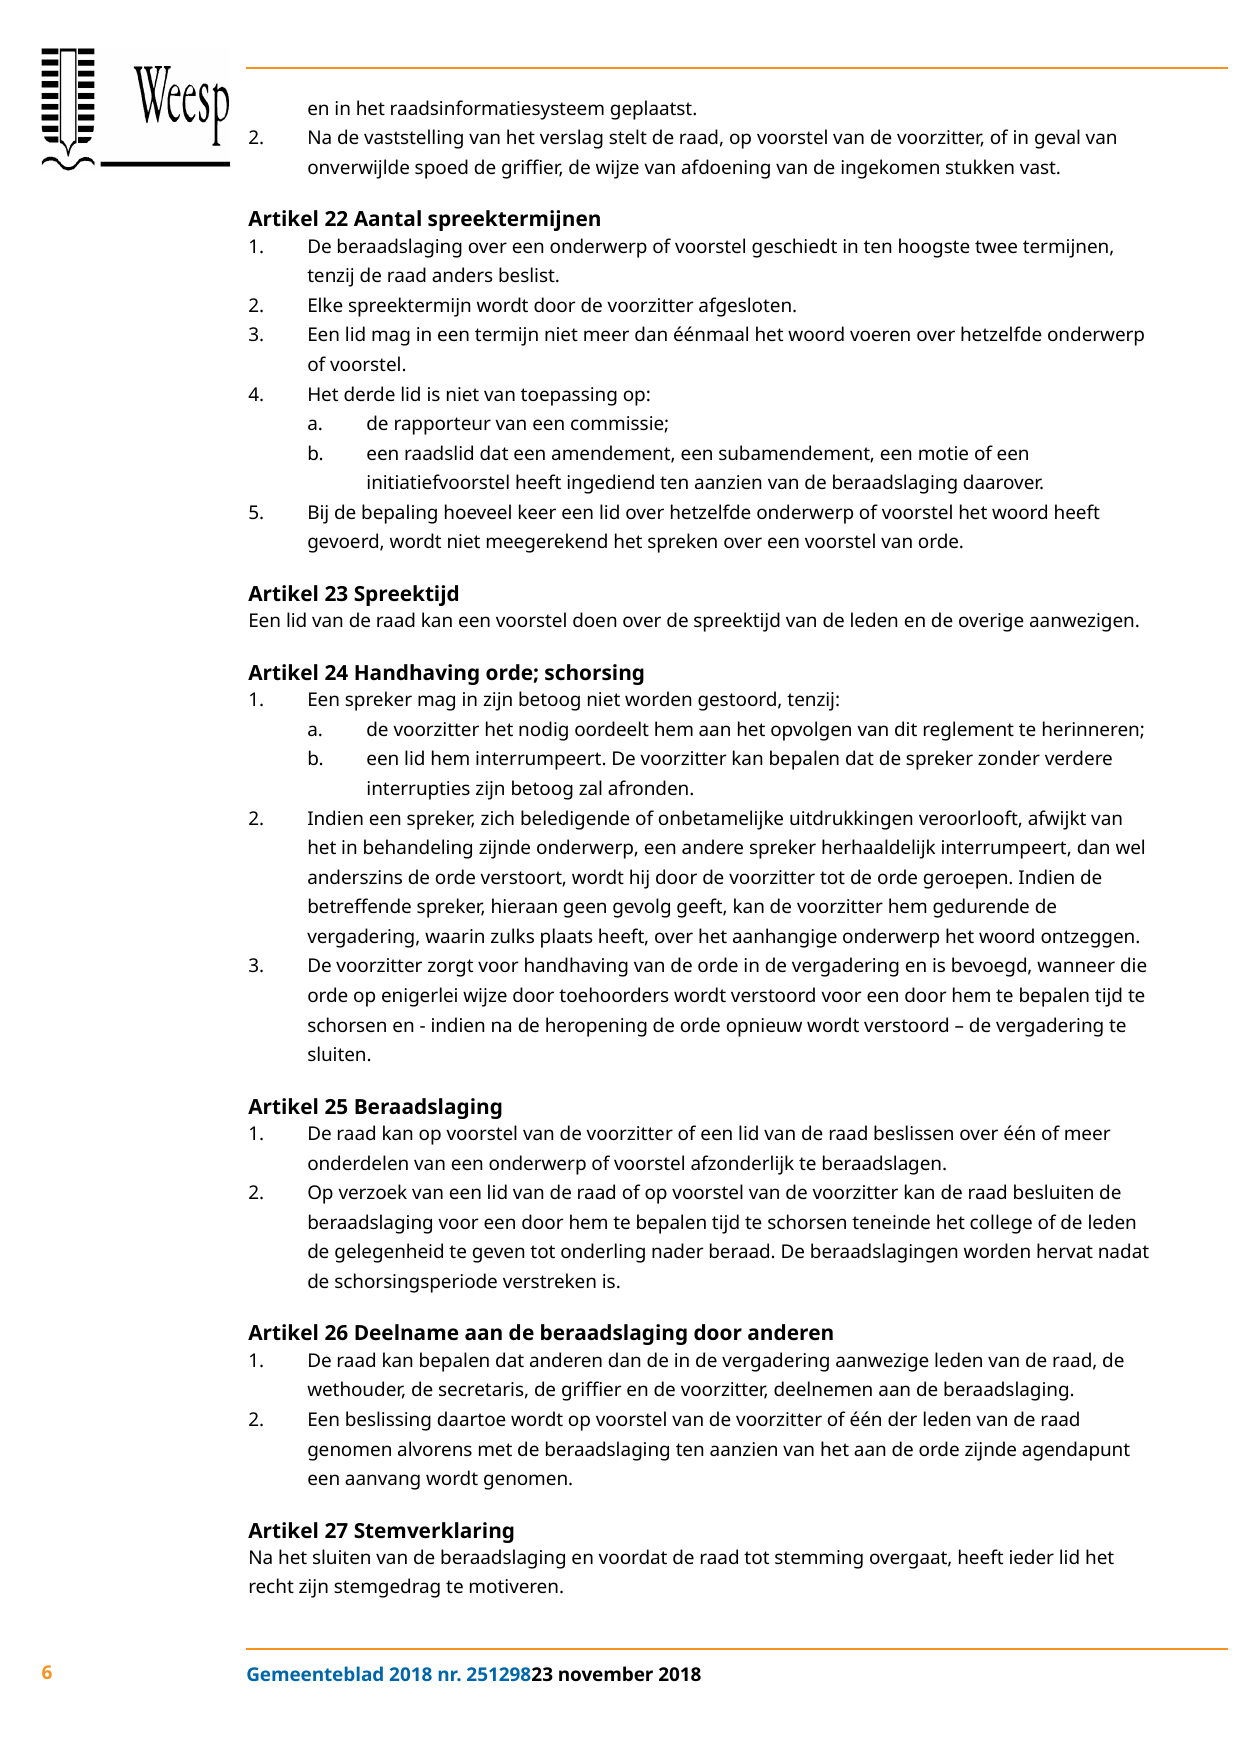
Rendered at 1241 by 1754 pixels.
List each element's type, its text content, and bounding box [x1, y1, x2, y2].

text Artikel 25 Beraadslaging [248, 1092, 1152, 1120]
list de rapporteur van een commissie; [307, 410, 1152, 436]
list De raad kan op voorstel van de voorzitter of een lid van de raad beslissen over één of meer onderdelen van een onderwerp of voorstel afzonderlijk te beraadslagen. [248, 1120, 1152, 1176]
text Artikel 23 Spreektijd [248, 579, 1152, 607]
list Een lid mag in een termijn niet meer dan éénmaal het woord voeren over hetzelfde onderwerp of voorstel. [248, 322, 1152, 377]
list De voorzitter zorgt voor handhaving van de orde in de vergadering en is bevoegd, wanneer die orde op enigerlei wijze door toehoorders wordt verstoord voor een door hem te bepalen tijd te schorsen en - indien na de heropening de orde opnieuw wordt verstoord – de vergadering te sluiten. [248, 953, 1152, 1067]
text Na het sluiten van de beraadslaging en voordat de raad tot stemming overgaat, heeft ieder lid het recht zijn stemgedrag te motiveren. [248, 1544, 1152, 1599]
text Een lid van de raad kan een voorstel doen over de spreektijd van de leden en de overige aanwezigen. [248, 607, 1152, 633]
text Artikel 26 Deelname aan de beraadslaging door anderen [248, 1318, 1152, 1347]
list Na de vaststelling van het verslag stelt de raad, op voorstel van de voorzitter, of in geval van onverwijlde spoed de griffier, de wijze van afdoening van de ingekomen stukken vast. [248, 124, 1152, 180]
text Artikel 27 Stemverklaring [248, 1516, 1152, 1544]
list Elke spreektermijn wordt door de voorzitter afgesloten. [248, 292, 1152, 318]
picture [41, 47, 231, 172]
list Op verzoek van een lid van de raad of op voorstel van de voorzitter kan de raad besluiten de beraadslaging voor een door hem te bepalen tijd te schorsen teneinde het college of de leden de gelegenheid te geven tot onderling nader beraad. De beraadslagingen worden hervat nadat de schorsingsperiode verstreken is. [248, 1179, 1152, 1294]
list De beraadslaging over een onderwerp of voorstel geschiedt in ten hoogste twee termijnen, tenzij de raad anders beslist. [248, 233, 1152, 288]
text Artikel 22 Aantal spreektermijnen [248, 204, 1152, 233]
list Indien een spreker, zich beledigende of onbetamelijke uitdrukkingen veroorlooft, afwijkt van het in behandeling zijnde onderwerp, een andere spreker herhaaldelijk interrumpeert, dan wel anderszins de orde verstoort, wordt hij door de voorzitter tot de orde geroepen. Indien de betreffende spreker, hieraan geen gevolg geeft, kan de voorzitter hem gedurende de vergadering, waarin zulks plaats heeft, over het aanhangige onderwerp het woord ontzeggen. [248, 805, 1152, 949]
list Een beslissing daartoe wordt op voorstel van de voorzitter of één der leden van de raad genomen alvorens met de beraadslaging ten aanzien van het aan de orde zijnde agendapunt een aanvang wordt genomen. [248, 1406, 1152, 1491]
list Een spreker mag in zijn betoog niet worden gestoord, tenzij: [248, 686, 1152, 712]
list de voorzitter het nodig oordeelt hem aan het opvolgen van dit reglement te herinneren; [307, 716, 1152, 742]
list Bij de bepaling hoeveel keer een lid over hetzelfde onderwerp of voorstel het woord heeft gevoerd, wordt niet meegerekend het spreken over een voorstel van orde. [248, 499, 1152, 554]
list en in het raadsinformatiesysteem geplaatst. [248, 95, 1152, 121]
list De raad kan bepalen dat anderen dan de in de vergadering aanwezige leden van de raad, de wethouder, de secretaris, de griffier en de voorzitter, deelnemen aan de beraadslaging. [248, 1347, 1152, 1402]
list een lid hem interrumpeert. De voorzitter kan bepalen dat de spreker zonder verdere interrupties zijn betoog zal afronden. [307, 746, 1152, 801]
text Artikel 24 Handhaving orde; schorsing [248, 658, 1152, 686]
list een raadslid dat een amendement, een subamendement, een motie of een initiatiefvoorstel heeft ingediend ten aanzien van de beraadslaging daarover. [307, 440, 1152, 495]
list Het derde lid is niet van toepassing op: [248, 381, 1152, 406]
